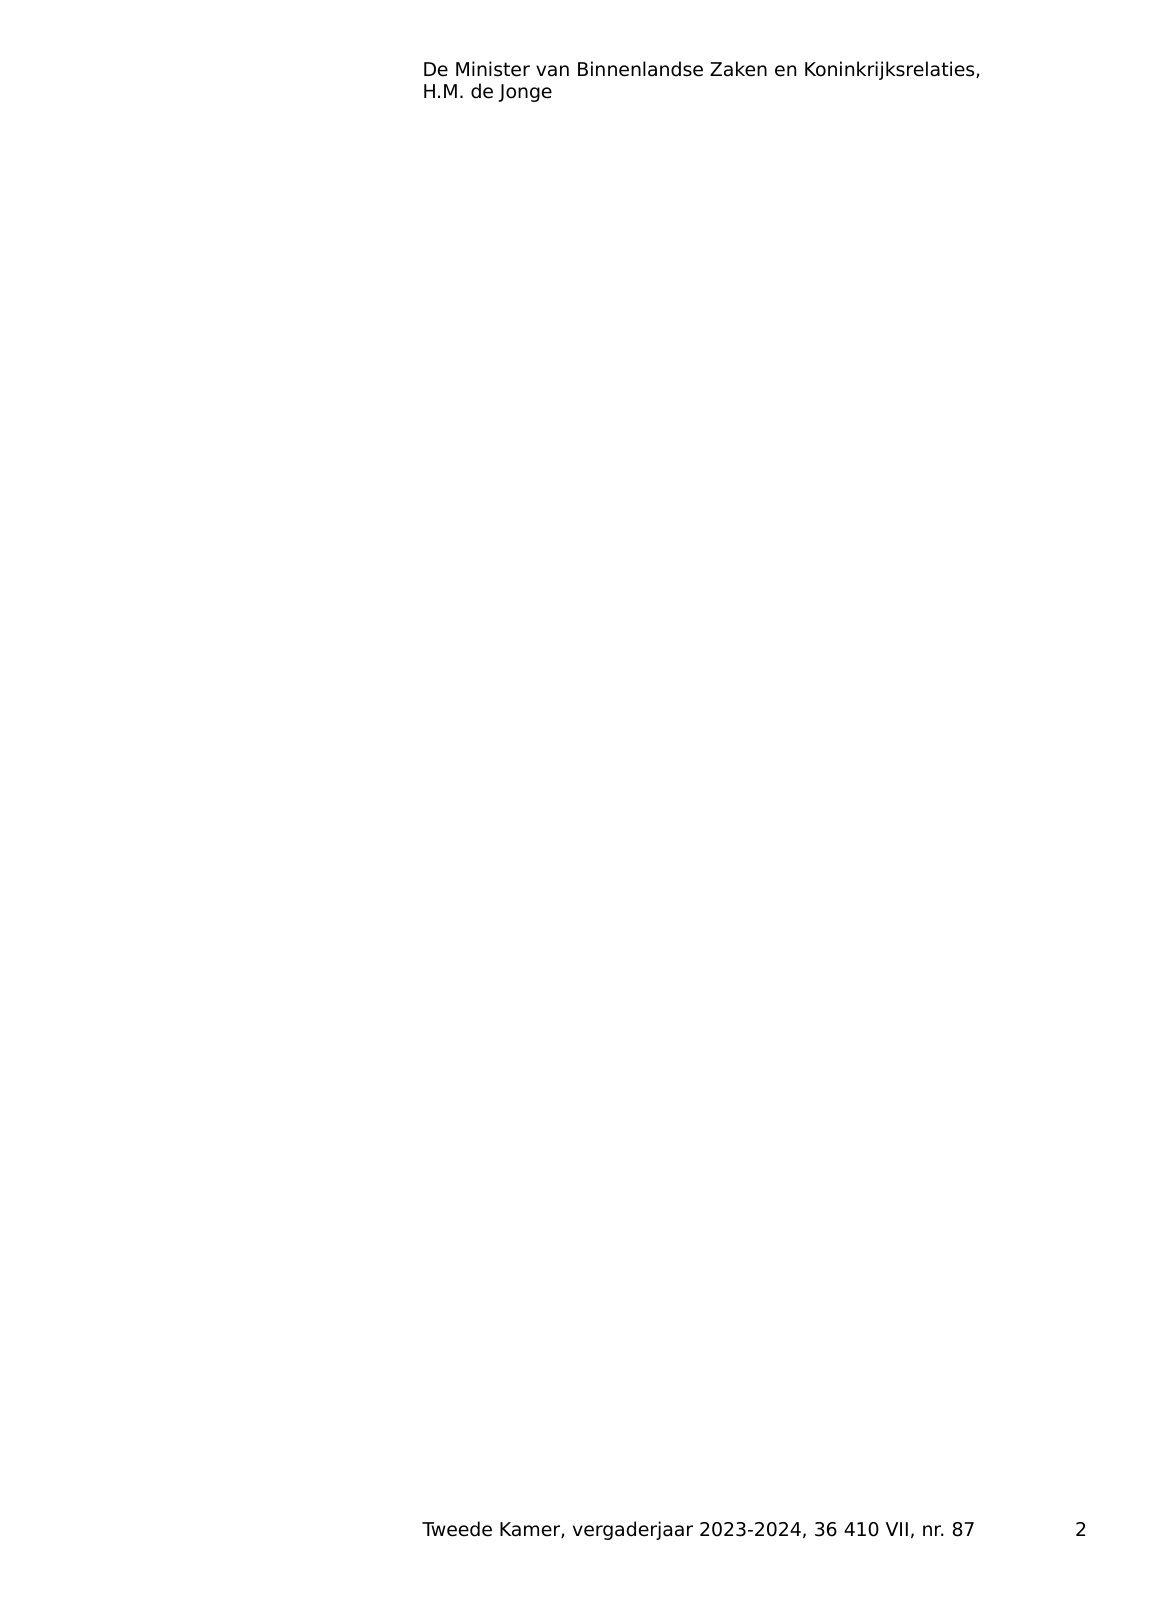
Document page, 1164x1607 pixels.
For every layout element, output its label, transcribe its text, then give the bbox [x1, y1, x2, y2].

text De Minister van Binnenlandse Zaken en Koninkrijksrelaties, H.M. de Jonge [422, 59, 1087, 103]
